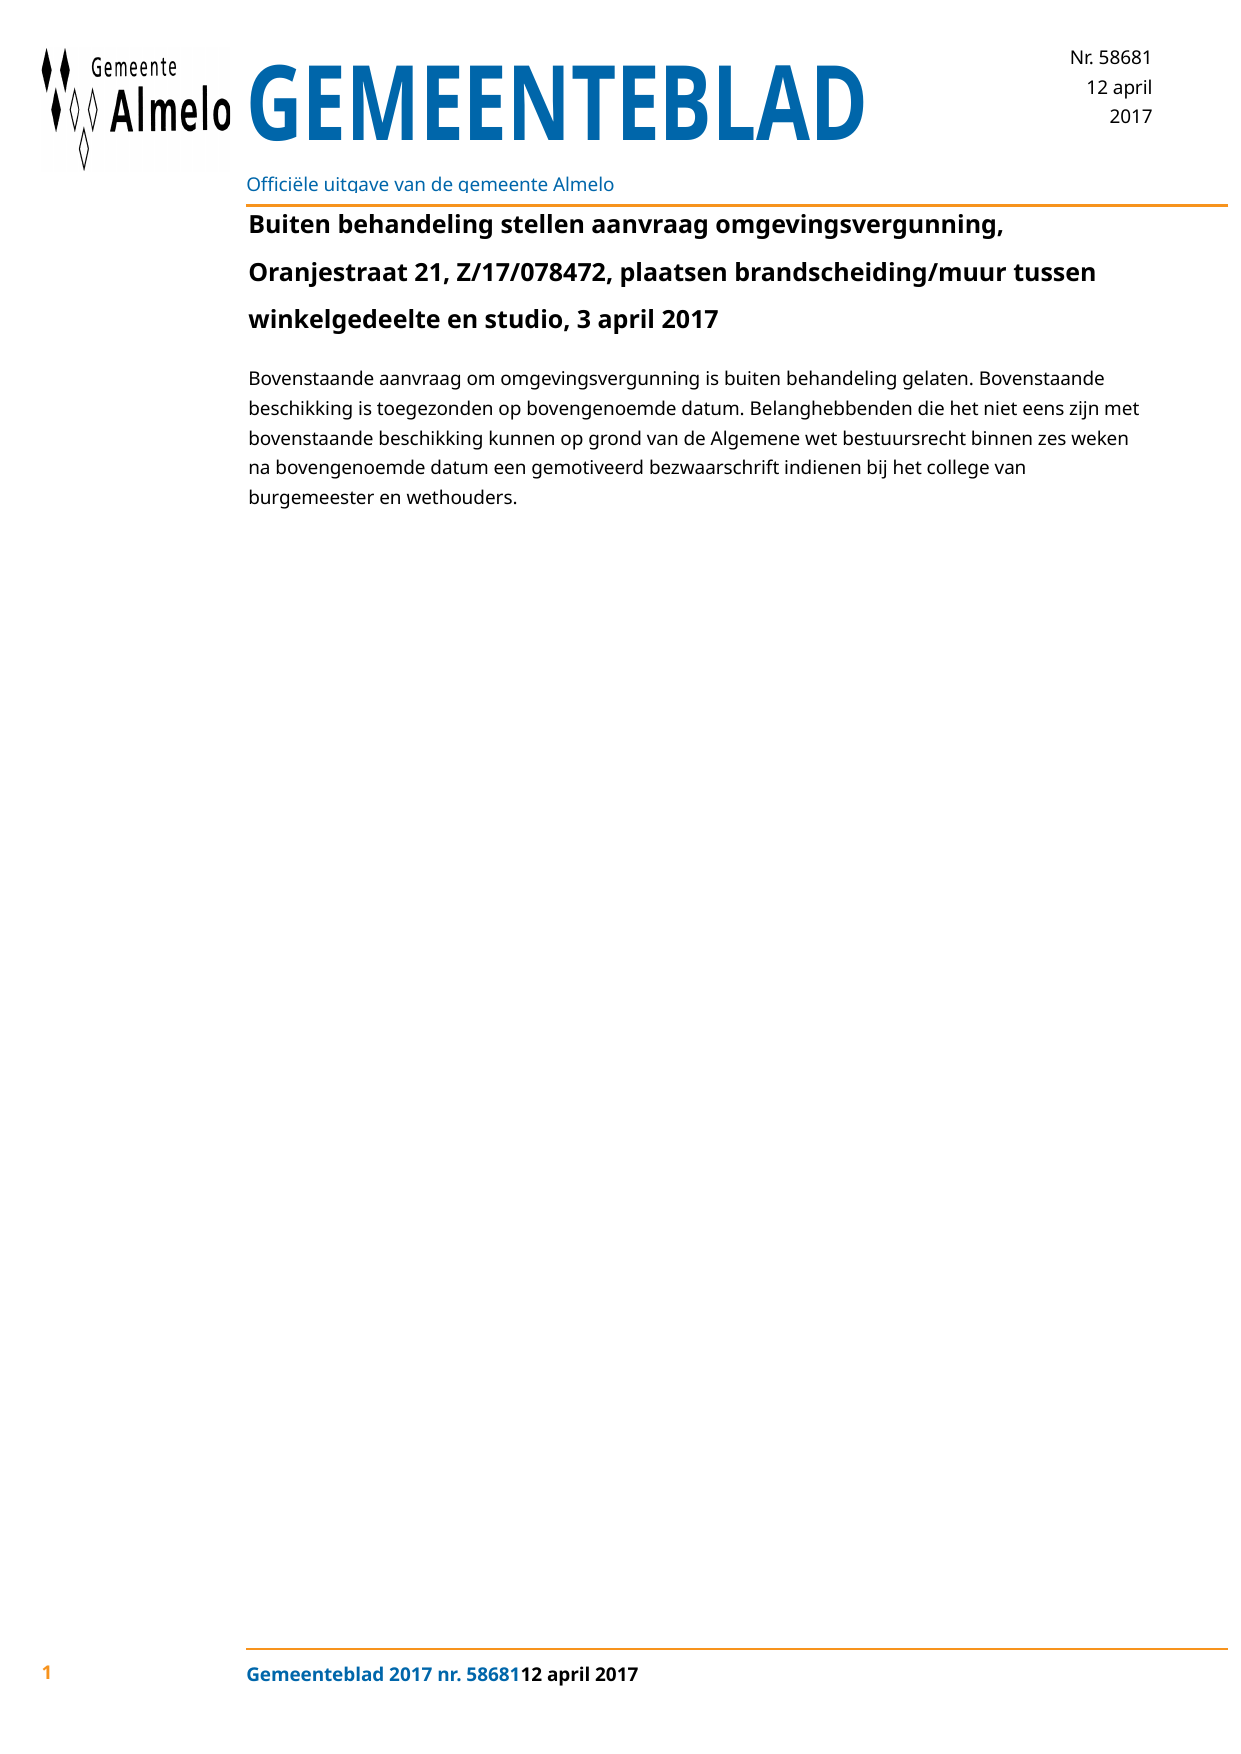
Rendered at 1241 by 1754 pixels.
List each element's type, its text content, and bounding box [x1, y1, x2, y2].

picture [41, 47, 231, 172]
text Buiten behandeling stellen aanvraag omgevingsvergunning, Oranjestraat 21, Z/17/078472, plaatsen brandscheiding/muur tussen winkelgedeelte en studio, 3 april 2017 [248, 207, 1152, 336]
text Bovenstaande aanvraag om omgevingsvergunning is buiten behandeling gelaten. Bovenstaande beschikking is toegezonden op bovengenoemde datum. Belanghebbenden die het niet eens zijn met bovenstaande beschikking kunnen op grond van de Algemene wet bestuursrecht binnen zes weken na bovengenoemde datum een gemotiveerd bezwaarschrift indienen bij het college van burgemeester en wethouders. [248, 366, 1152, 509]
